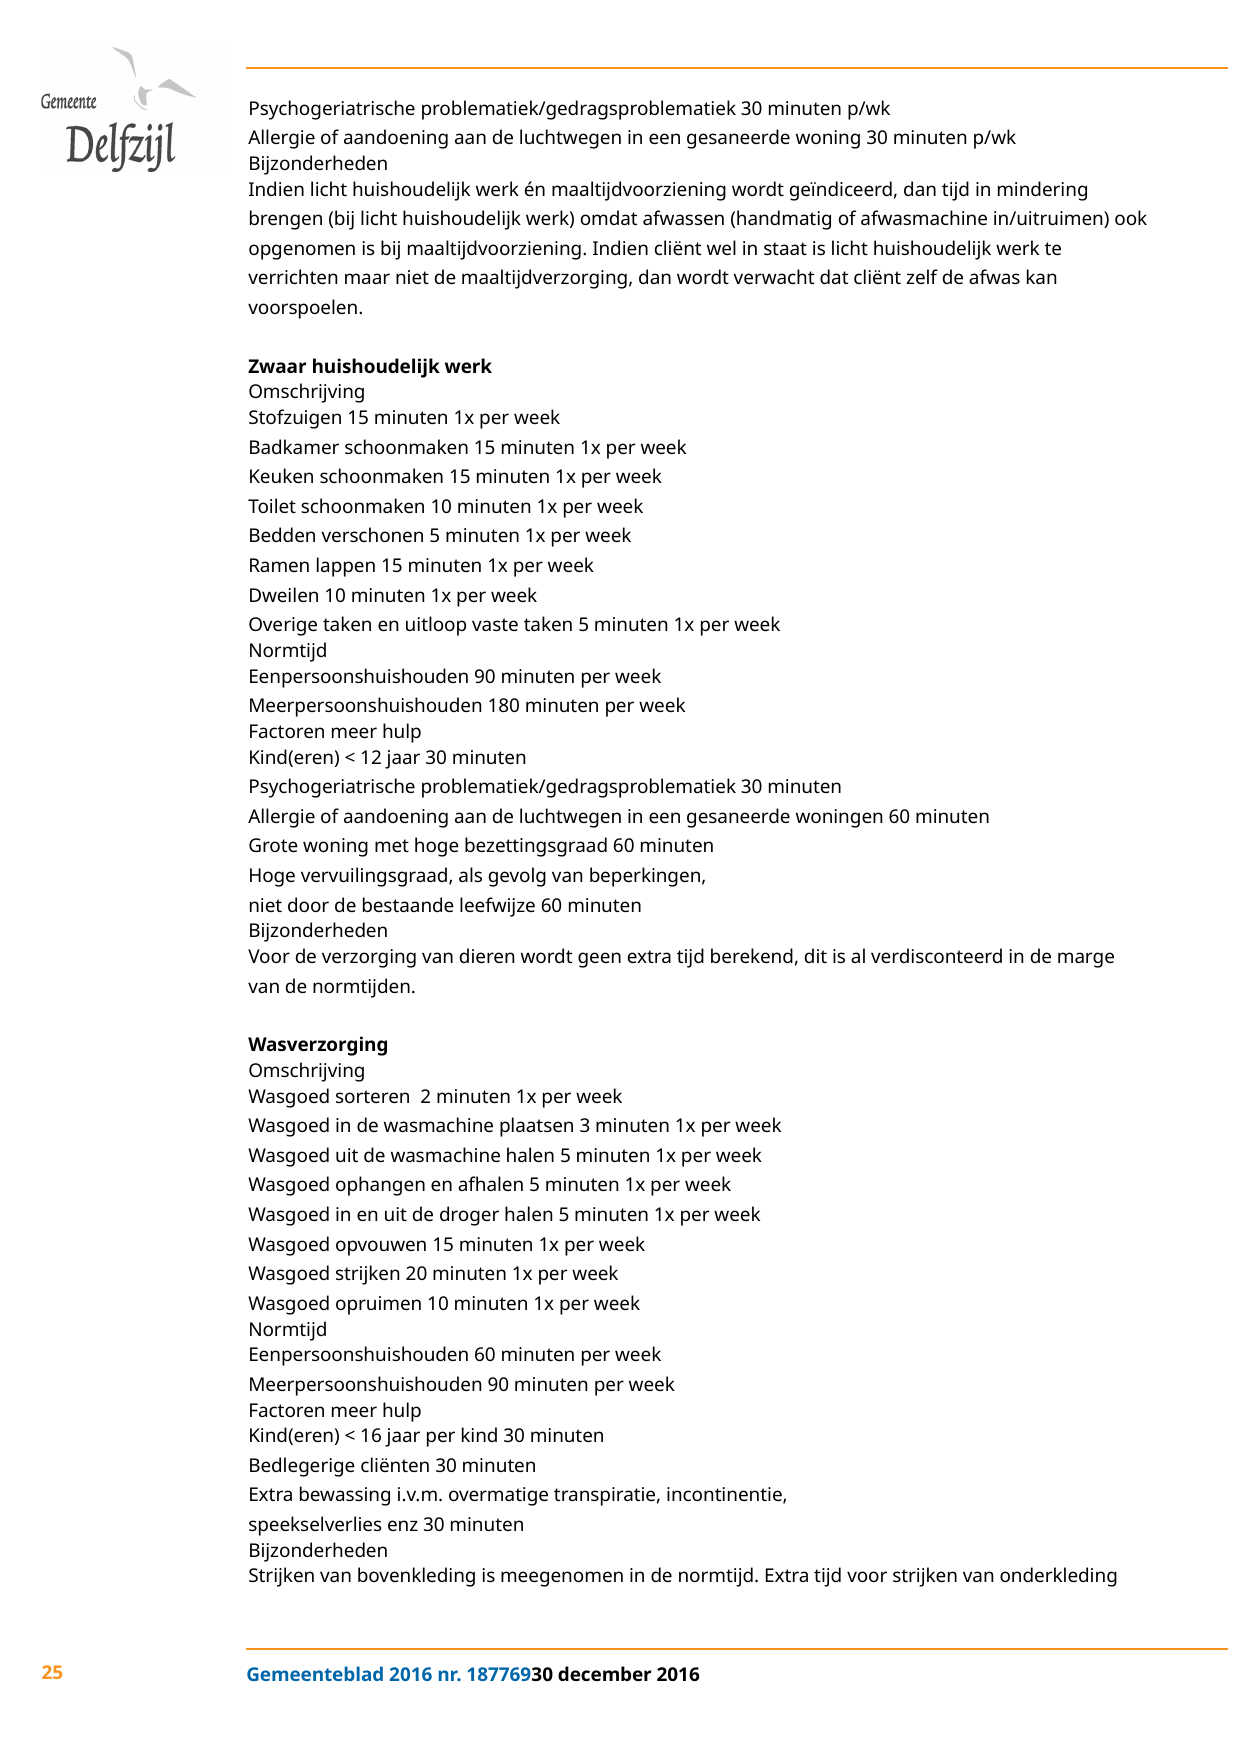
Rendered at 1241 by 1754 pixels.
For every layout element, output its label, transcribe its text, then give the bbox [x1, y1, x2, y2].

table_cell Bijzonderheden [248, 150, 1152, 176]
table_cell Psychogeriatrische problematiek/gedragsproblematiek 30 minuten p/wk Allergie of aandoening aan de luchtwegen in een gesaneerde woning 30 minuten p/wk [248, 95, 1152, 150]
table_cell Strijken van bovenkleding is meegenomen in de normtijd. Extra tijd voor strijken van onderkleding [248, 1563, 1152, 1588]
table_cell Stofzuigen 15 minuten 1x per week Badkamer schoonmaken 15 minuten 1x per week Keuken schoonmaken 15 minuten 1x per week Toilet schoonmaken 10 minuten 1x per week Bedden verschonen 5 minuten 1x per week Ramen lappen 15 minuten 1x per week Dweilen 10 minuten 1x per week Overige taken en uitloop vaste taken 5 minuten 1x per week [248, 404, 1152, 637]
table_header Wasverzorging [248, 1031, 1152, 1057]
table_cell Factoren meer hulp [248, 718, 1152, 744]
table_cell Normtijd [248, 1316, 1152, 1341]
table_cell Kind(eren) < 16 jaar per kind 30 minuten Bedlegerige cliënten 30 minuten Extra bewassing i.v.m. overmatige transpiratie, incontinentie, speekselverlies enz 30 minuten [248, 1423, 1152, 1537]
table_cell Wasgoed sorteren 2 minuten 1x per week Wasgoed in de wasmachine plaatsen 3 minuten 1x per week Wasgoed uit de wasmachine halen 5 minuten 1x per week Wasgoed ophangen en afhalen 5 minuten 1x per week Wasgoed in en uit de droger halen 5 minuten 1x per week Wasgoed opvouwen 15 minuten 1x per week Wasgoed strijken 20 minuten 1x per week Wasgoed opruimen 10 minuten 1x per week [248, 1083, 1152, 1316]
table_cell Bijzonderheden [248, 918, 1152, 943]
table_cell Indien licht huishoudelijk werk én maaltijdvoorziening wordt geïndiceerd, dan tijd in mindering brengen (bij licht huishoudelijk werk) omdat afwassen (handmatig of afwasmachine in/uitruimen) ook opgenomen is bij maaltijdvoorziening. Indien cliënt wel in staat is licht huishoudelijk werk te verrichten maar niet de maaltijdverzorging, dan wordt verwacht dat cliënt zelf de afwas kan voorspoelen. [248, 176, 1152, 320]
table_cell Factoren meer hulp [248, 1397, 1152, 1422]
picture [41, 47, 231, 172]
table_cell Eenpersoonshuishouden 60 minuten per week Meerpersoonshuishouden 90 minuten per week [248, 1341, 1152, 1397]
table_cell Kind(eren) < 12 jaar 30 minuten Psychogeriatrische problematiek/gedragsproblematiek 30 minuten Allergie of aandoening aan de luchtwegen in een gesaneerde woningen 60 minuten Grote woning met hoge bezettingsgraad 60 minuten Hoge vervuilingsgraad, als gevolg van beperkingen, niet door de bestaande leefwijze 60 minuten [248, 744, 1152, 917]
table_cell Omschrijving [248, 379, 1152, 404]
table_cell Voor de verzorging van dieren wordt geen extra tijd berekend, dit is al verdisconteerd in de marge van de normtijden. [248, 943, 1152, 998]
table_cell Omschrijving [248, 1057, 1152, 1083]
table_cell Normtijd [248, 637, 1152, 663]
table_header Zwaar huishoudelijk werk [248, 353, 1152, 378]
table_cell Bijzonderheden [248, 1537, 1152, 1563]
table_cell Eenpersoonshuishouden 90 minuten per week Meerpersoonshuishouden 180 minuten per week [248, 663, 1152, 718]
